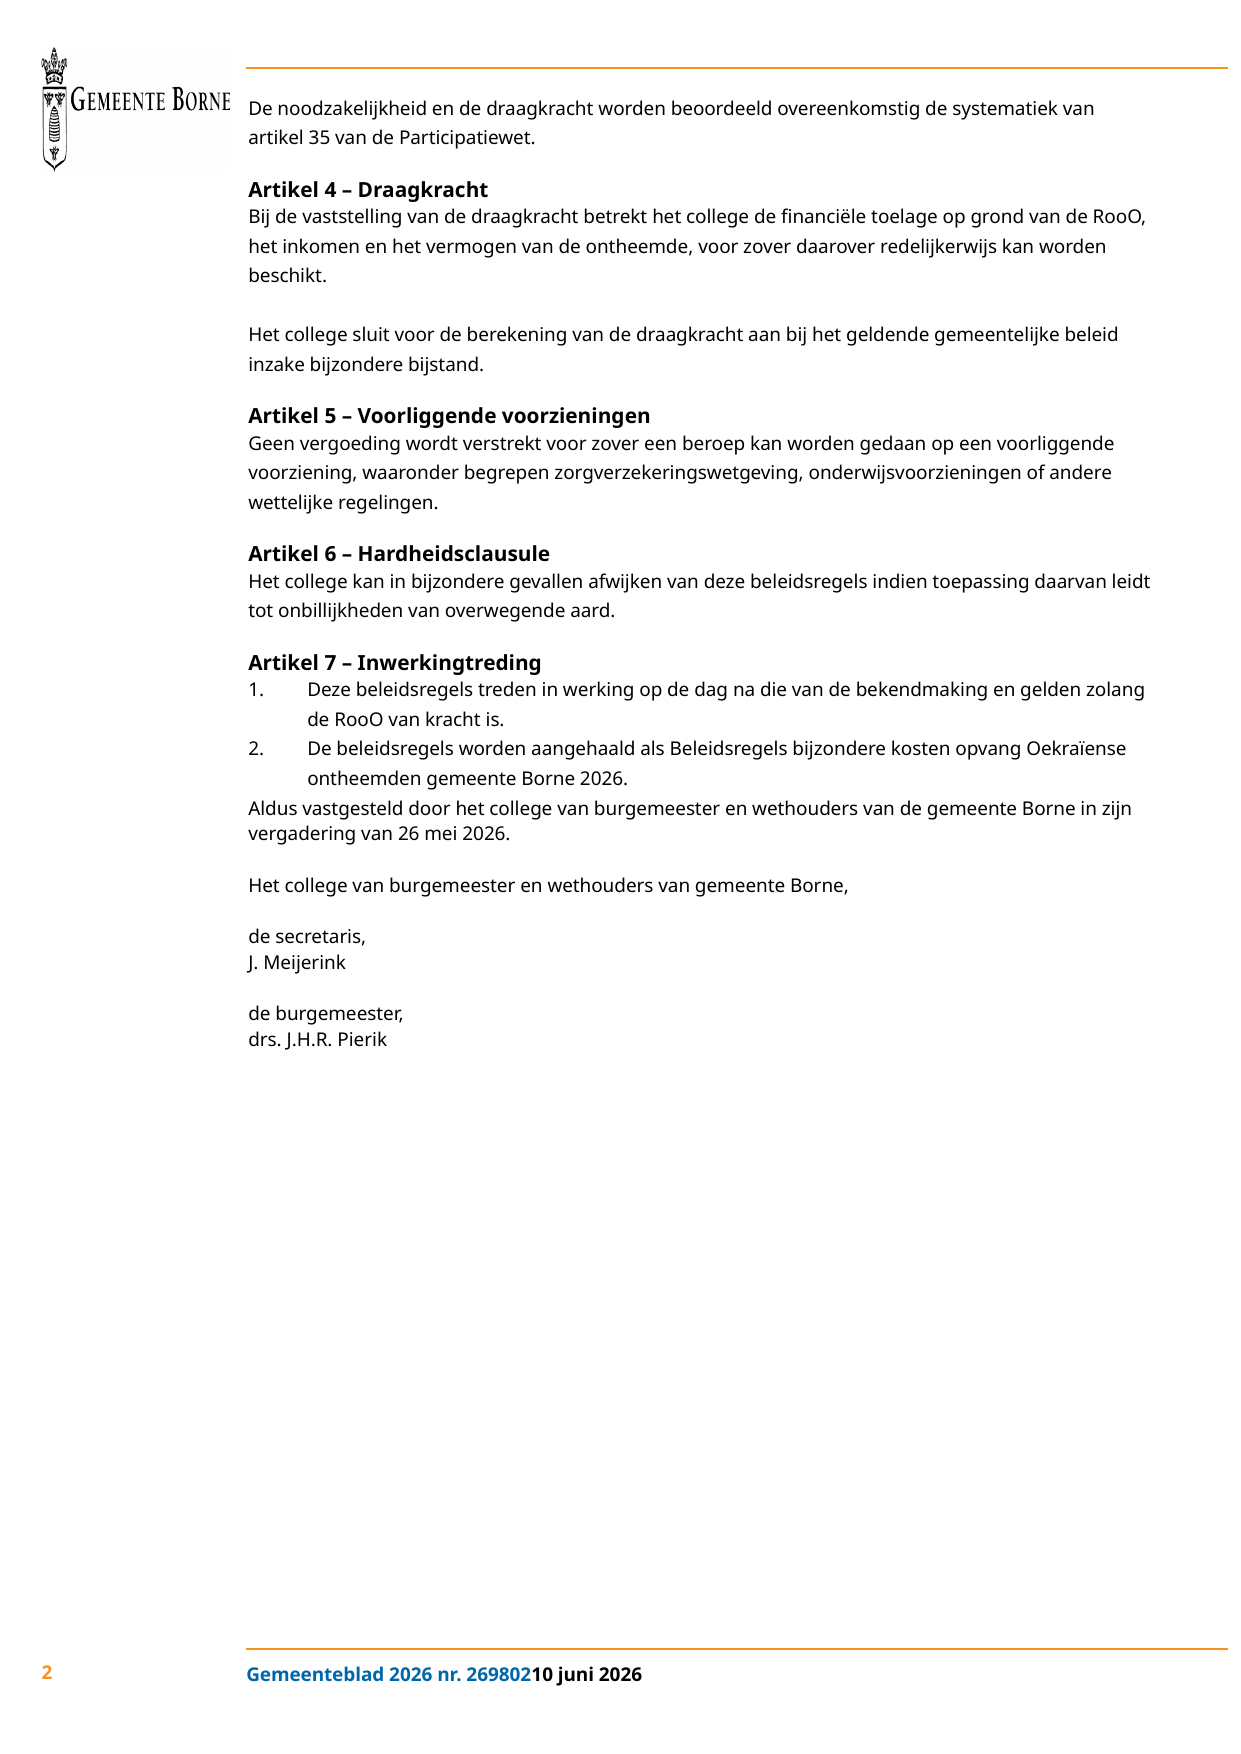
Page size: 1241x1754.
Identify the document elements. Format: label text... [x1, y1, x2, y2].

picture [41, 47, 231, 172]
text Artikel 7 – Inwerkingtreding [248, 648, 1152, 676]
text de secretaris, [248, 923, 1152, 949]
text Het college kan in bijzondere gevallen afwijken van deze beleidsregels indien toepassing daarvan leidt tot onbillijkheden van overwegende aard. [248, 568, 1152, 623]
text Het college van burgemeester en wethouders van gemeente Borne, [248, 872, 1152, 898]
text Artikel 6 – Hardheidsclausule [248, 539, 1152, 568]
text Artikel 5 – Voorliggende voorzieningen [248, 402, 1152, 430]
text De noodzakelijkheid en de draagkracht worden beoordeeld overeenkomstig de systematiek van artikel 35 van de Participatiewet. [248, 95, 1152, 150]
list Deze beleidsregels treden in werking op de dag na die van de bekendmaking en gelden zolang de RooO van kracht is. [248, 676, 1152, 732]
text de burgemeester, [248, 1001, 1152, 1026]
text J. Meijerink [248, 949, 1152, 975]
list De beleidsregels worden aangehaald als Beleidsregels bijzondere kosten opvang Oekraïense ontheemden gemeente Borne 2026. [248, 736, 1152, 791]
text Artikel 4 – Draagkracht [248, 175, 1152, 203]
text Het college sluit voor de berekening van de draagkracht aan bij het geldende gemeentelijke beleid inzake bijzondere bijstand. [248, 322, 1152, 377]
text drs. J.H.R. Pierik [248, 1026, 1152, 1052]
text Bij de vaststelling van de draagkracht betrekt het college de financiële toelage op grond van de RooO, het inkomen en het vermogen van de ontheemde, voor zover daarover redelijkerwijs kan worden beschikt. [248, 203, 1152, 288]
text Aldus vastgesteld door het college van burgemeester en wethouders van de gemeente Borne in zijn vergadering van 26 mei 2026. [248, 795, 1152, 846]
text Geen vergoeding wordt verstrekt voor zover een beroep kan worden gedaan op een voorliggende voorziening, waaronder begrepen zorgverzekeringswetgeving, onderwijsvoorzieningen of andere wettelijke regelingen. [248, 430, 1152, 515]
